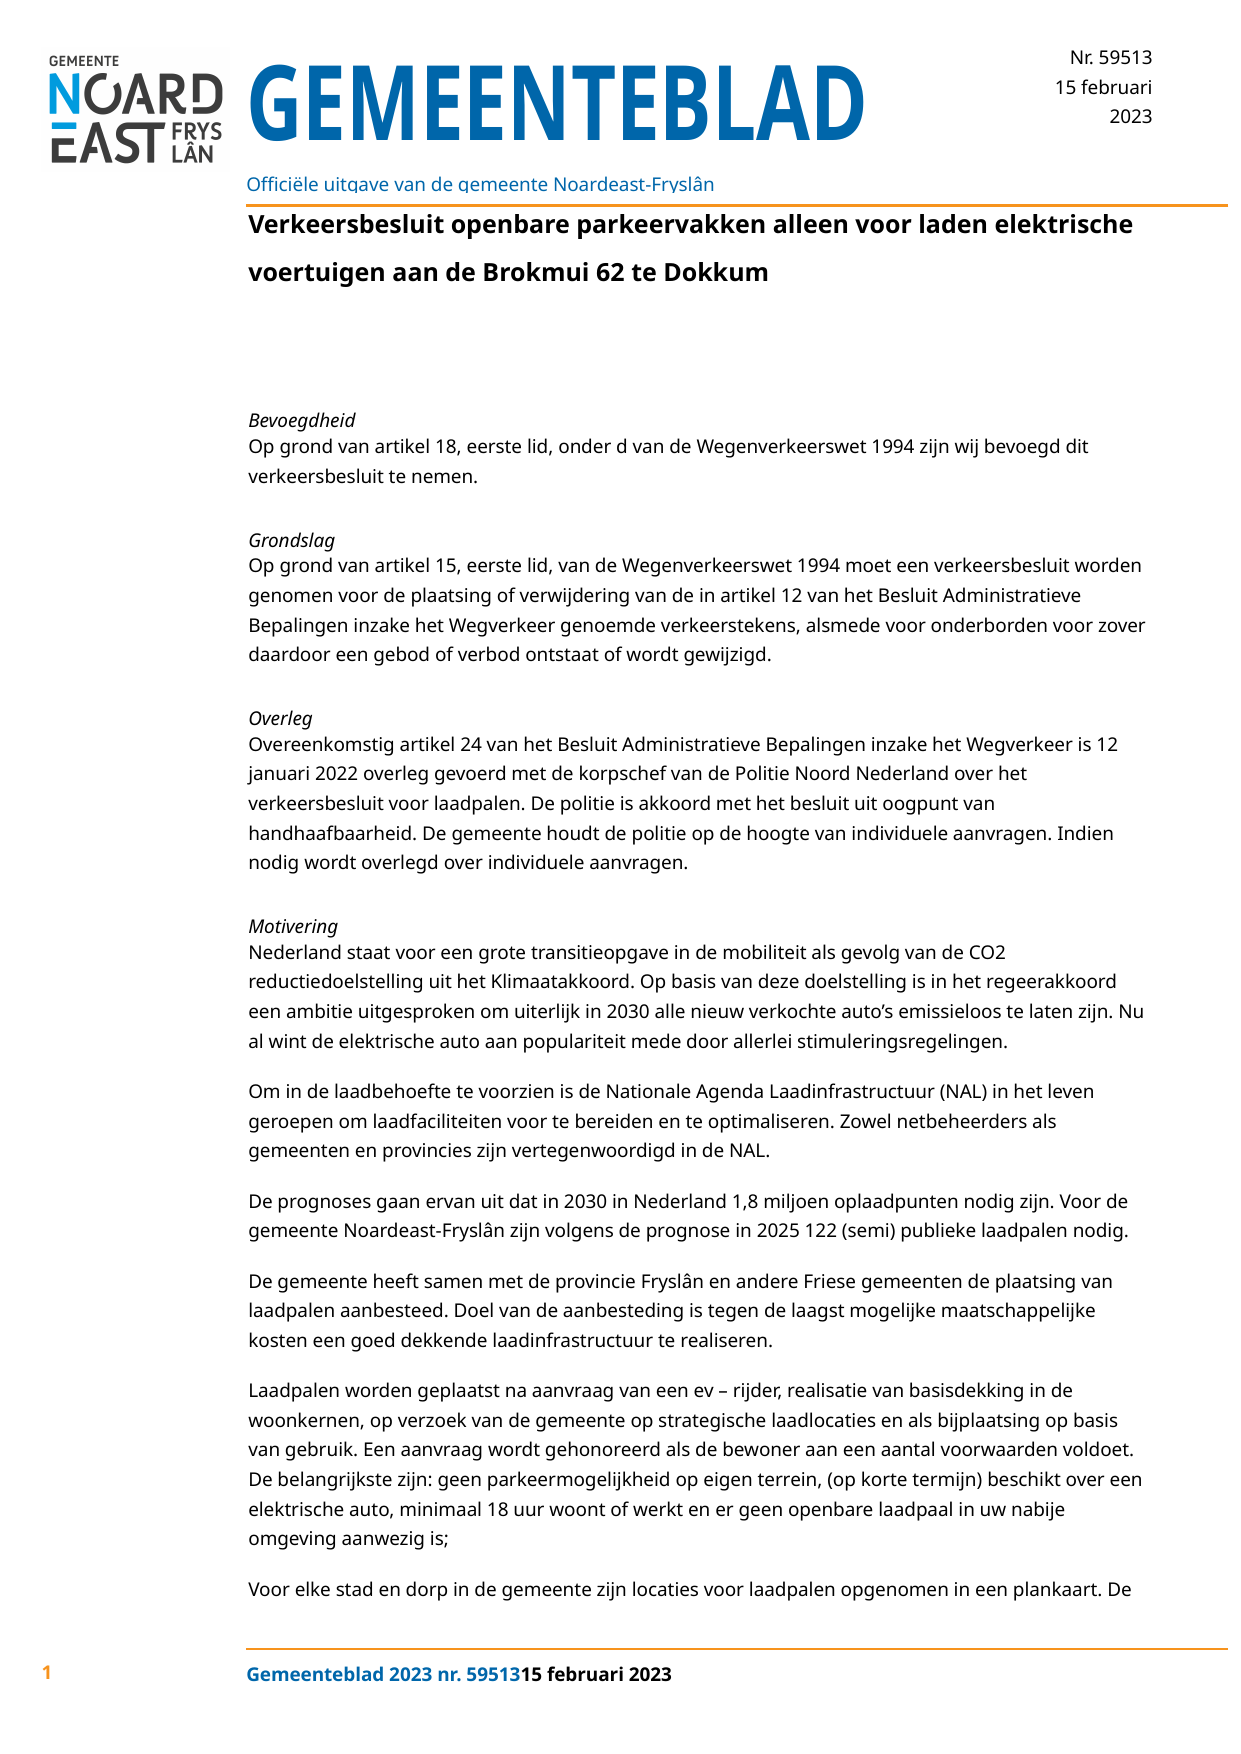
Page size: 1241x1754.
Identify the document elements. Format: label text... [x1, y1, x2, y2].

text Grondslag [248, 527, 1152, 553]
picture [41, 47, 231, 172]
text Voor elke stad en dorp in de gemeente zijn locaties voor laadpalen opgenomen in een plankaart. De [248, 1576, 1152, 1601]
text Nederland staat voor een grote transitieopgave in de mobiliteit als gevolg van de CO2 reductiedoelstelling uit het Klimaatakkoord. Op basis van deze doelstelling is in het regeerakkoord een ambitie uitgesproken om uiterlijk in 2030 alle nieuw verkochte auto’s emissieloos te laten zijn. Nu al wint de elektrische auto aan populariteit mede door allerlei stimuleringsregelingen. [248, 939, 1152, 1053]
text Op grond van artikel 18, eerste lid, onder d van de Wegenverkeerswet 1994 zijn wij bevoegd dit verkeersbesluit te nemen. [248, 433, 1152, 489]
text Om in de laadbehoefte te voorzien is de Nationale Agenda Laadinfrastructuur (NAL) in het leven geroepen om laadfaciliteiten voor te bereiden en te optimaliseren. Zowel netbeheerders als gemeenten en provincies zijn vertegenwoordigd in de NAL. [248, 1078, 1152, 1163]
text Overleg [248, 705, 1152, 731]
text De prognoses gaan ervan uit dat in 2030 in Nederland 1,8 miljoen oplaadpunten nodig zijn. Voor de gemeente Noardeast-Fryslân zijn volgens de prognose in 2025 122 (semi) publieke laadpalen nodig. [248, 1188, 1152, 1243]
text De gemeente heeft samen met de provincie Fryslân en andere Friese gemeenten de plaatsing van laadpalen aanbesteed. Doel van de aanbesteding is tegen de laagst mogelijke maatschappelijke kosten een goed dekkende laadinfrastructuur te realiseren. [248, 1268, 1152, 1353]
text Bevoegdheid [248, 408, 1152, 433]
text Verkeersbesluit openbare parkeervakken alleen voor laden elektrische voertuigen aan de Brokmui 62 te Dokkum [248, 207, 1152, 288]
text Laadpalen worden geplaatst na aanvraag van een ev – rijder, realisatie van basisdekking in de woonkernen, op verzoek van de gemeente op strategische laadlocaties en als bijplaatsing op basis van gebruik. Een aanvraag wordt gehonoreerd als de bewoner aan een aantal voorwaarden voldoet. De belangrijkste zijn: geen parkeermogelijkheid op eigen terrein, (op korte termijn) beschikt over een elektrische auto, minimaal 18 uur woont of werkt en er geen openbare laadpaal in uw nabije omgeving aanwezig is; [248, 1377, 1152, 1551]
text Op grond van artikel 15, eerste lid, van de Wegenverkeerswet 1994 moet een verkeersbesluit worden genomen voor de plaatsing of verwijdering van de in artikel 12 van het Besluit Administratieve Bepalingen inzake het Wegverkeer genoemde verkeerstekens, alsmede voor onderborden voor zover daardoor een gebod of verbod ontstaat of wordt gewijzigd. [248, 553, 1152, 667]
text Overeenkomstig artikel 24 van het Besluit Administratieve Bepalingen inzake het Wegverkeer is 12 januari 2022 overleg gevoerd met de korpschef van de Politie Noord Nederland over het verkeersbesluit voor laadpalen. De politie is akkoord met het besluit uit oogpunt van handhaafbaarheid. De gemeente houdt de politie op de hoogte van individuele aanvragen. Indien nodig wordt overlegd over individuele aanvragen. [248, 731, 1152, 875]
text Motivering [248, 913, 1152, 939]
